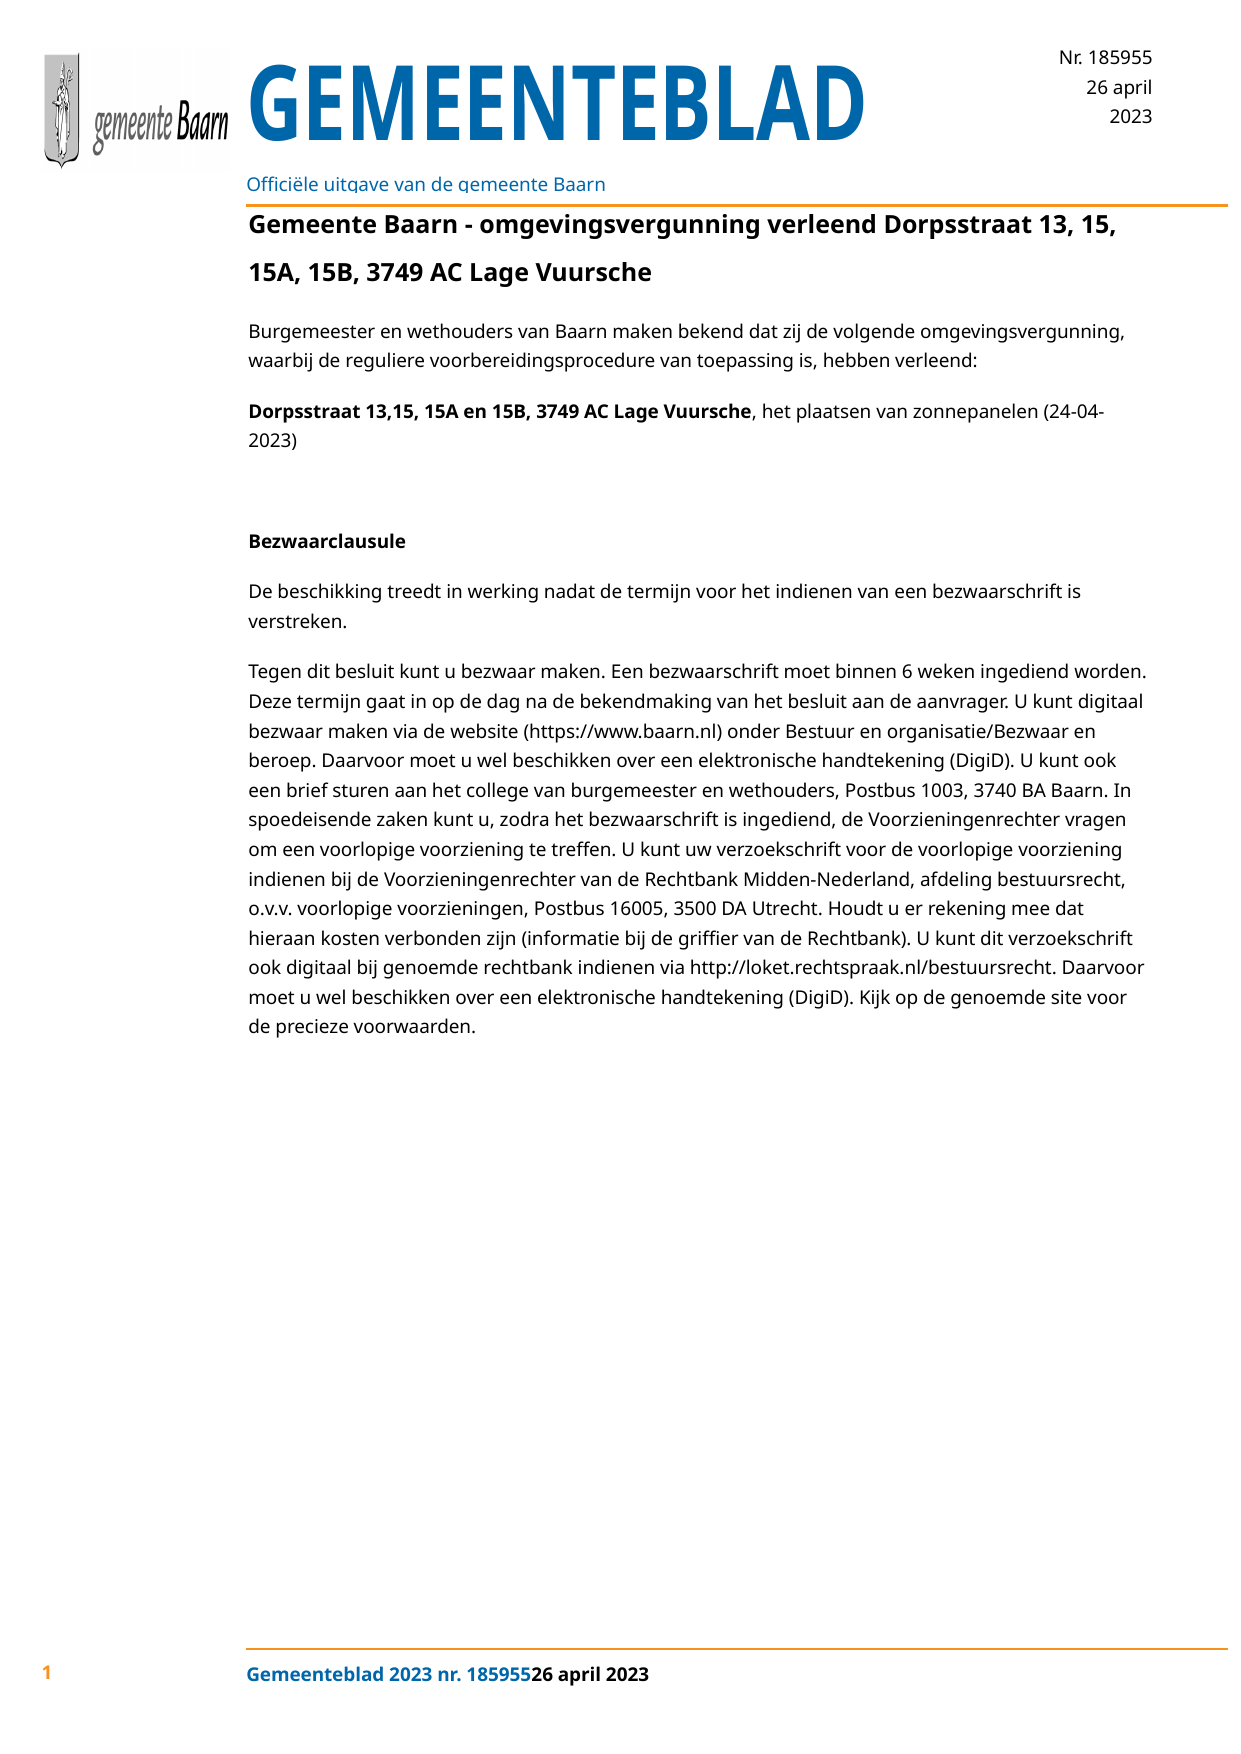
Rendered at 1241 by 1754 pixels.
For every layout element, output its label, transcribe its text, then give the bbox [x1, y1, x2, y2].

text Bezwaarclausule [248, 528, 1152, 554]
text Dorpsstraat 13,15, 15A en 15B, 3749 AC Lage Vuursche, het plaatsen van zonnepanelen (24-04-2023) [248, 398, 1152, 453]
picture [41, 47, 231, 172]
text Burgemeester en wethouders van Baarn maken bekend dat zij de volgende omgevingsvergunning, waarbij de reguliere voorbereidingsprocedure van toepassing is, hebben verleend: [248, 318, 1152, 373]
text Tegen dit besluit kunt u bezwaar maken. Een bezwaarschrift moet binnen 6 weken ingediend worden. Deze termijn gaat in op de dag na de bekendmaking van het besluit aan de aanvrager. U kunt digitaal bezwaar maken via de website (https://www.baarn.nl) onder Bestuur en organisatie/Bezwaar en beroep. Daarvoor moet u wel beschikken over een elektronische handtekening (DigiD). U kunt ook een brief sturen aan het college van burgemeester en wethouders, Postbus 1003, 3740 BA Baarn. In spoedeisende zaken kunt u, zodra het bezwaarschrift is ingediend, de Voorzieningenrechter vragen om een voorlopige voorziening te treffen. U kunt uw verzoekschrift voor de voorlopige voorziening indienen bij de Voorzieningenrechter van de Rechtbank Midden-Nederland, afdeling bestuursrecht, o.v.v. voorlopige voorzieningen, Postbus 16005, 3500 DA Utrecht. Houdt u er rekening mee dat hieraan kosten verbonden zijn (informatie bij de griffier van de Rechtbank). U kunt dit verzoekschrift ook digitaal bij genoemde rechtbank indienen via http://loket.rechtspraak.nl/bestuursrecht. Daarvoor moet u wel beschikken over een elektronische handtekening (DigiD). Kijk op de genoemde site voor de precieze voorwaarden. [248, 659, 1152, 1039]
text Gemeente Baarn - omgevingsvergunning verleend Dorpsstraat 13, 15, 15A, 15B, 3749 AC Lage Vuursche [248, 207, 1152, 288]
text De beschikking treedt in werking nadat de termijn voor het indienen van een bezwaarschrift is verstreken. [248, 579, 1152, 634]
